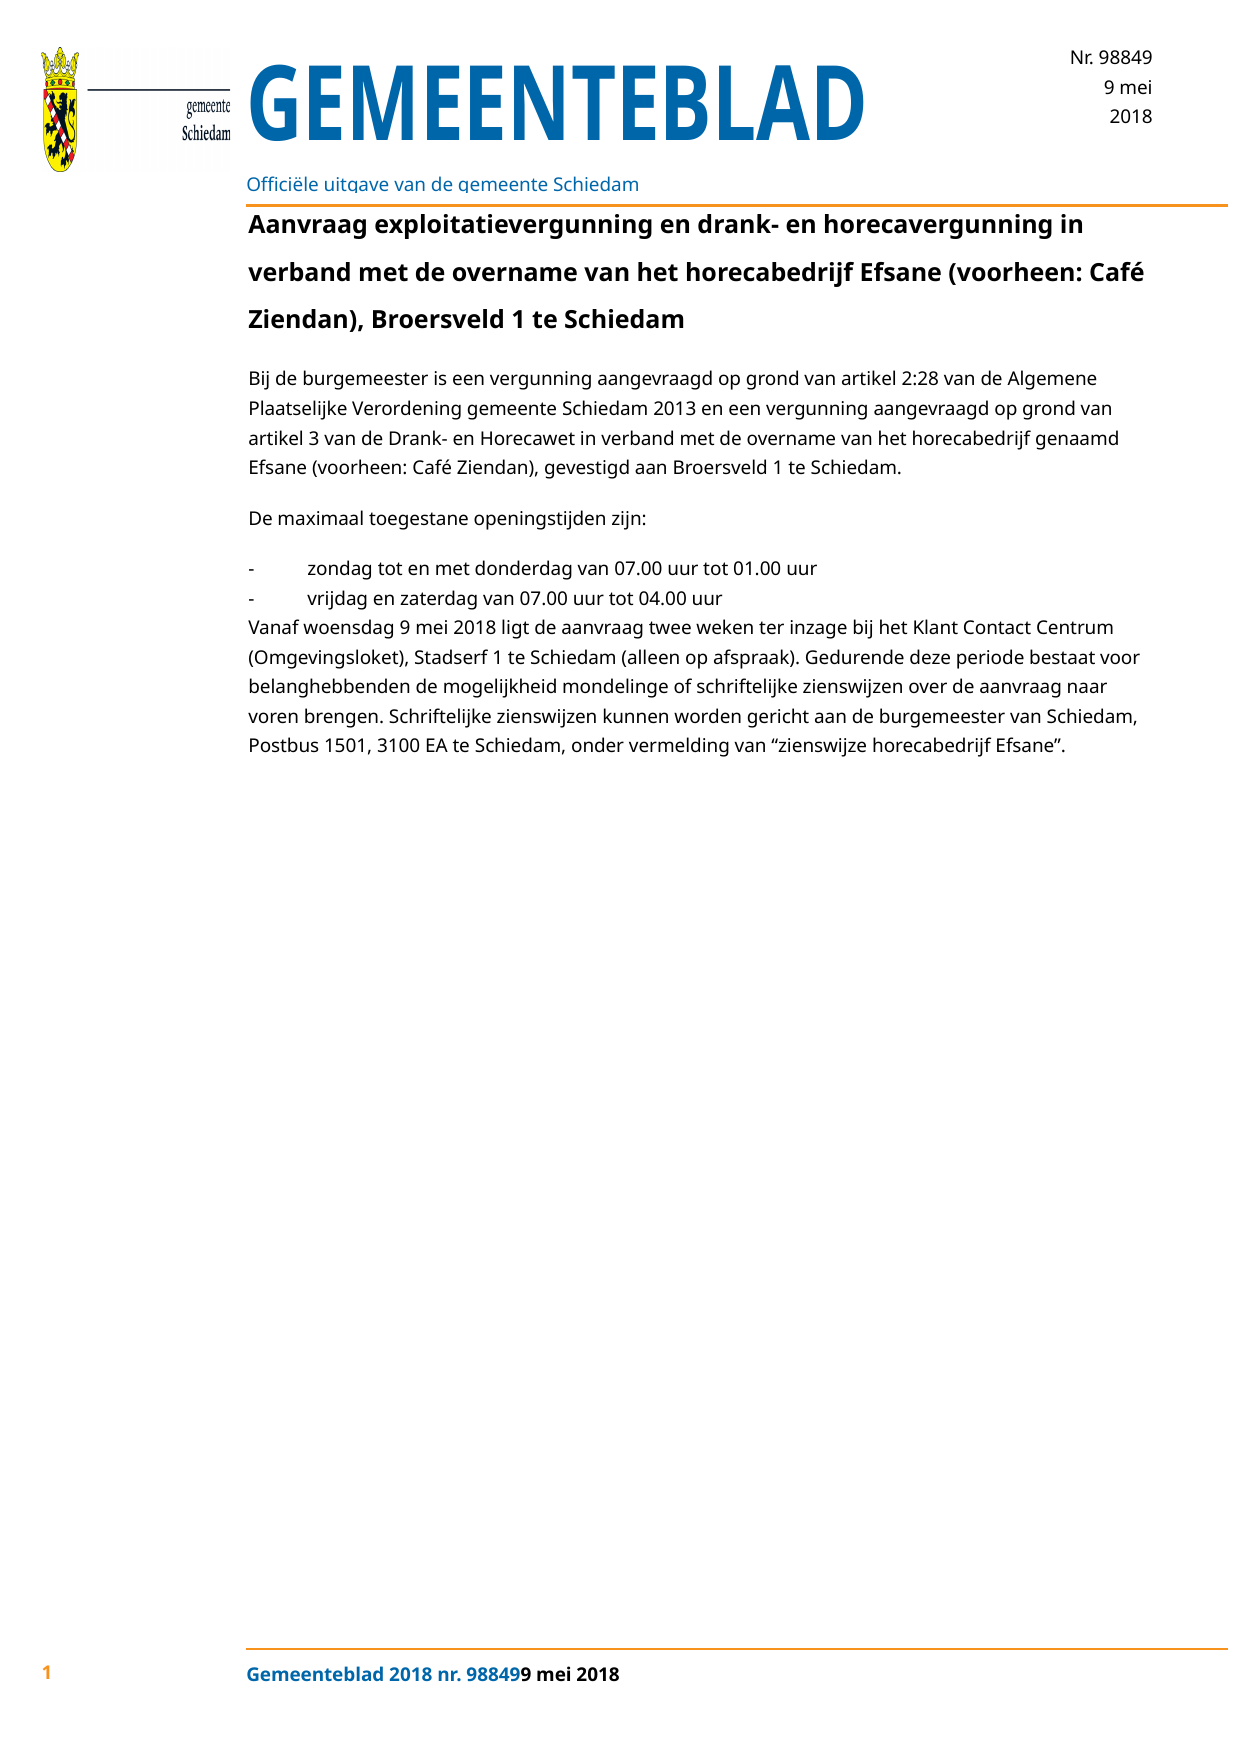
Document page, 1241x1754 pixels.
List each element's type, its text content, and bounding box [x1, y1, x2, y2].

picture [41, 47, 231, 172]
text Vanaf woensdag 9 mei 2018 ligt de aanvraag twee weken ter inzage bij het Klant Contact Centrum (Omgevingsloket), Stadserf 1 te Schiedam (alleen op afspraak). Gedurende deze periode bestaat voor belanghebbenden de mogelijkheid mondelinge of schriftelijke zienswijzen over de aanvraag naar voren brengen. Schriftelijke zienswijzen kunnen worden gericht aan de burgemeester van Schiedam, Postbus 1501, 3100 EA te Schiedam, onder vermelding van “zienswijze horecabedrijf Efsane”. [248, 614, 1152, 758]
list vrijdag en zaterdag van 07.00 uur tot 04.00 uur [248, 585, 1152, 610]
text Aanvraag exploitatievergunning en drank- en horecavergunning in verband met de overname van het horecabedrijf Efsane (voorheen: Café Ziendan), Broersveld 1 te Schiedam [248, 207, 1152, 336]
text Bij de burgemeester is een vergunning aangevraagd op grond van artikel 2:28 van de Algemene Plaatselijke Verordening gemeente Schiedam 2013 en een vergunning aangevraagd op grond van artikel 3 van de Drank- en Horecawet in verband met de overname van het horecabedrijf genaamd Efsane (voorheen: Café Ziendan), gevestigd aan Broersveld 1 te Schiedam. [248, 366, 1152, 480]
text De maximaal toegestane openingstijden zijn: [248, 505, 1152, 530]
list zondag tot en met donderdag van 07.00 uur tot 01.00 uur [248, 555, 1152, 581]
